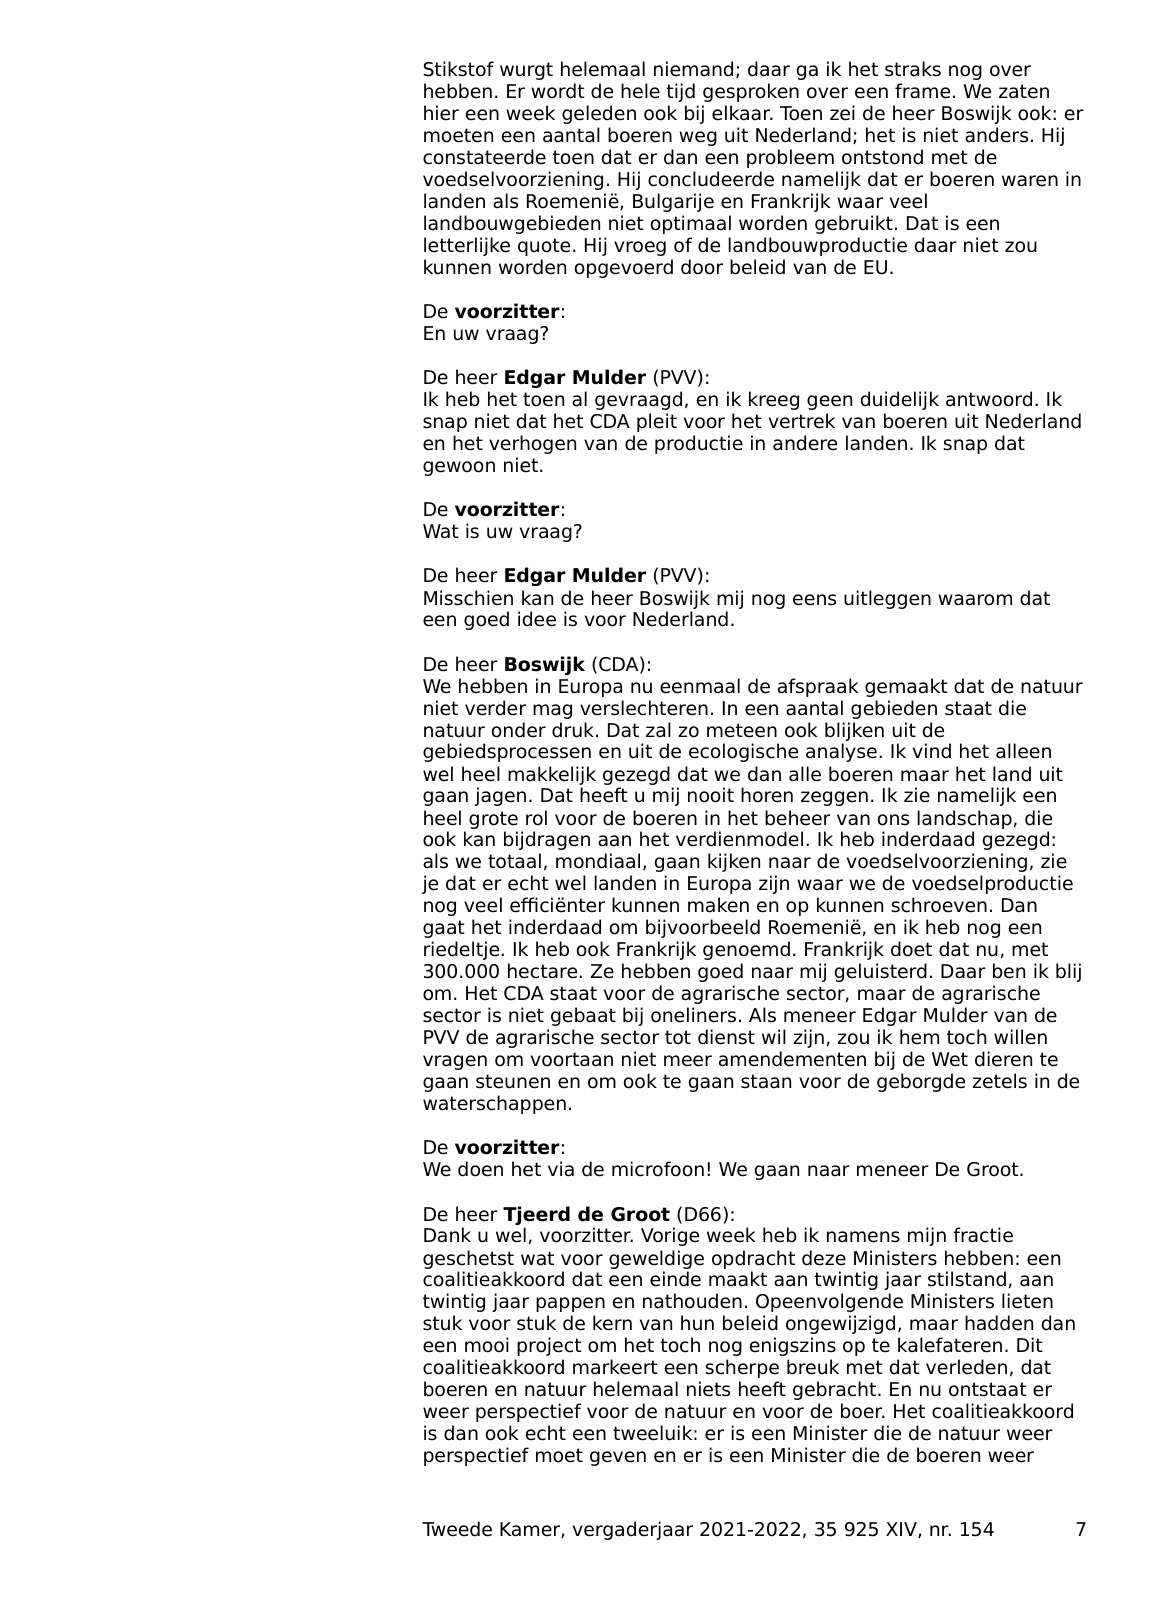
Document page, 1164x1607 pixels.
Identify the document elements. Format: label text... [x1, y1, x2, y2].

text We hebben in Europa nu eenmaal de afspraak gemaakt dat de natuur niet verder mag verslechteren. In een aantal gebieden staat die natuur onder druk. Dat zal zo meteen ook blijken uit de gebiedsprocessen en uit de ecologische analyse. Ik vind het alleen wel heel makkelijk gezegd dat we dan alle boeren maar het land uit gaan jagen. Dat heeft u mij nooit horen zeggen. Ik zie namelijk een heel grote rol voor de boeren in het beheer van ons landschap, die ook kan bijdragen aan het verdienmodel. Ik heb inderdaad gezegd: als we totaal, mondiaal, gaan kijken naar de voedselvoorziening, zie je dat er echt wel landen in Europa zijn waar we de voedselproductie nog veel efficiënter kunnen maken en op kunnen schroeven. Dan gaat het inderdaad om bijvoorbeeld Roemenië, en ik heb nog een riedeltje. Ik heb ook Frankrijk genoemd. Frankrijk doet dat nu, met 300.000 hectare. Ze hebben goed naar mij geluisterd. Daar ben ik blij om. Het CDA staat voor de agrarische sector, maar de agrarische sector is niet gebaat bij oneliners. Als meneer Edgar Mulder van de PVV de agrarische sector tot dienst wil zijn, zou ik hem toch willen vragen om voortaan niet meer amendementen bij de Wet dieren te gaan steunen en om ook te gaan staan voor de geborgde zetels in de waterschappen. [422, 676, 1087, 1115]
text En uw vraag? [422, 323, 1087, 345]
text Misschien kan de heer Boswijk mij nog eens uitleggen waarom dat een goed idee is voor Nederland. [422, 587, 1087, 631]
text Wat is uw vraag? [422, 521, 1087, 543]
text De heer Tjeerd de Groot (D66): [422, 1203, 1087, 1225]
text Stikstof wurgt helemaal niemand; daar ga ik het straks nog over hebben. Er wordt de hele tijd gesproken over een frame. We zaten hier een week geleden ook bij elkaar. Toen zei de heer Boswijk ook: er moeten een aantal boeren weg uit Nederland; het is niet anders. Hij constateerde toen dat er dan een probleem ontstond met de voedselvoorziening. Hij concludeerde namelijk dat er boeren waren in landen als Roemenië, Bulgarije en Frankrijk waar veel landbouwgebieden niet optimaal worden gebruikt. Dat is een letterlijke quote. Hij vroeg of de landbouwproductie daar niet zou kunnen worden opgevoerd door beleid van de EU. [422, 59, 1087, 279]
text De voorzitter: [422, 301, 1087, 323]
text De heer Edgar Mulder (PVV): [422, 565, 1087, 587]
text De heer Boswijk (CDA): [422, 653, 1087, 676]
text We doen het via de microfoon! We gaan naar meneer De Groot. [422, 1159, 1087, 1181]
text De heer Edgar Mulder (PVV): [422, 367, 1087, 389]
text De voorzitter: [422, 1137, 1087, 1159]
text Dank u wel, voorzitter. Vorige week heb ik namens mijn fractie geschetst wat voor geweldige opdracht deze Ministers hebben: een coalitieakkoord dat een einde maakt aan twintig jaar stilstand, aan twintig jaar pappen en nathouden. Opeenvolgende Ministers lieten stuk voor stuk de kern van hun beleid ongewijzigd, maar hadden dan een mooi project om het toch nog enigszins op te kalefateren. Dit coalitieakkoord markeert een scherpe breuk met dat verleden, dat boeren en natuur helemaal niets heeft gebracht. En nu ontstaat er weer perspectief voor de natuur en voor de boer. Het coalitieakkoord is dan ook echt een tweeluik: er is een Minister die de natuur weer perspectief moet geven en er is een Minister die de boeren weer [422, 1225, 1087, 1467]
text De voorzitter: [422, 499, 1087, 521]
text Ik heb het toen al gevraagd, en ik kreeg geen duidelijk antwoord. Ik snap niet dat het CDA pleit voor het vertrek van boeren uit Nederland en het verhogen van de productie in andere landen. Ik snap dat gewoon niet. [422, 389, 1087, 477]
